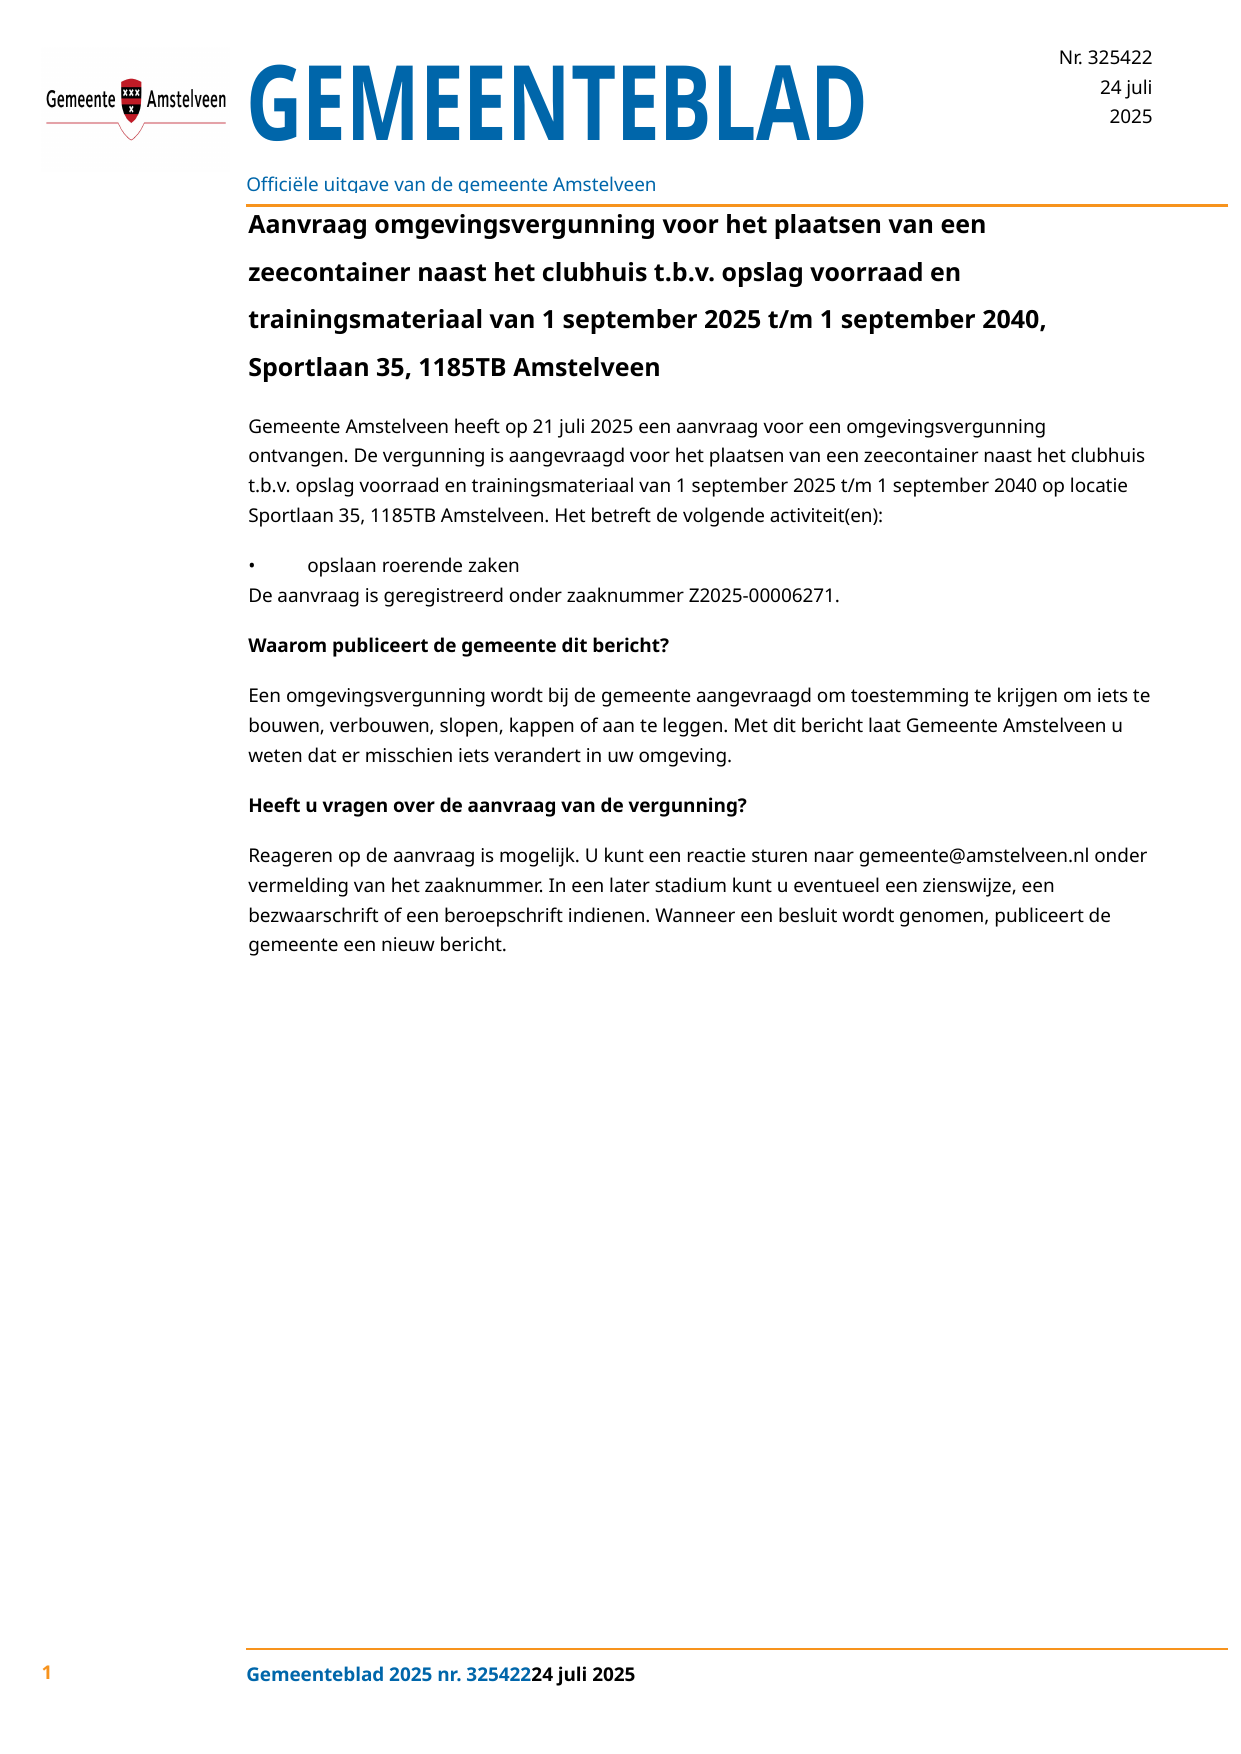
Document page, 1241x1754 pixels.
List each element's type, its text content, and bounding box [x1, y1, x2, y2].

text De aanvraag is geregistreerd onder zaaknummer Z2025-00006271. [248, 582, 1152, 608]
text Reageren op de aanvraag is mogelijk. U kunt een reactie sturen naar gemeente@amstelveen.nl onder vermelding van het zaaknummer. In een later stadium kunt u eventueel een zienswijze, een bezwaarschrift of een beroepschrift indienen. Wanneer een besluit wordt genomen, publiceert de gemeente een nieuw bericht. [248, 843, 1152, 957]
list opslaan roerende zaken [248, 552, 1152, 578]
text Heeft u vragen over de aanvraag van de vergunning? [248, 792, 1152, 818]
text Aanvraag omgevingsvergunning voor het plaatsen van een zeecontainer naast het clubhuis t.b.v. opslag voorraad en trainingsmateriaal van 1 september 2025 t/m 1 september 2040, Sportlaan 35, 1185TB Amstelveen [248, 207, 1152, 384]
picture [41, 47, 231, 172]
text Gemeente Amstelveen heeft op 21 juli 2025 een aanvraag voor een omgevingsvergunning ontvangen. De vergunning is aangevraagd voor het plaatsen van een zeecontainer naast het clubhuis t.b.v. opslag voorraad en trainingsmateriaal van 1 september 2025 t/m 1 september 2040 op locatie Sportlaan 35, 1185TB Amstelveen. Het betreft de volgende activiteit(en): [248, 413, 1152, 528]
text Een omgevingsvergunning wordt bij de gemeente aangevraagd om toestemming te krijgen om iets te bouwen, verbouwen, slopen, kappen of aan te leggen. Met dit bericht laat Gemeente Amstelveen u weten dat er misschien iets verandert in uw omgeving. [248, 683, 1152, 768]
text Waarom publiceert de gemeente dit bericht? [248, 632, 1152, 658]
